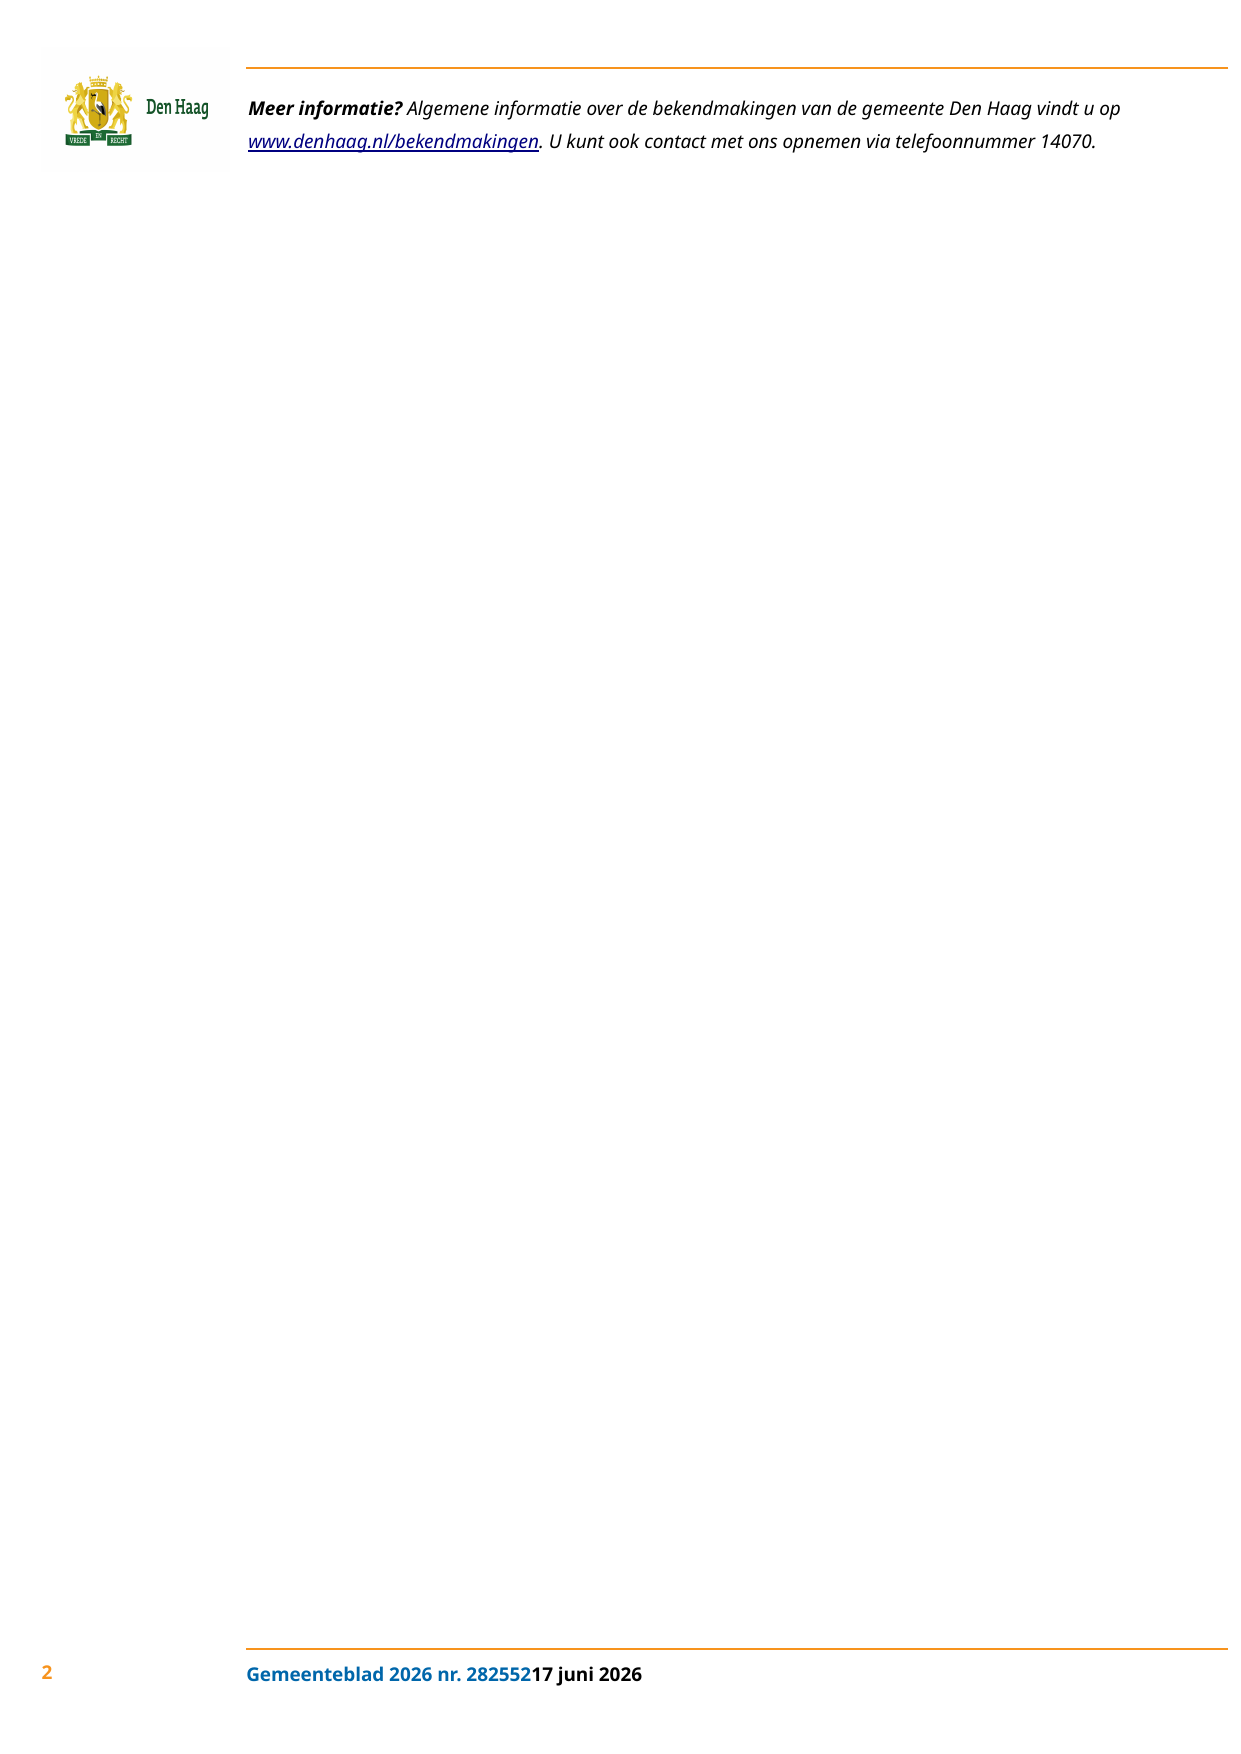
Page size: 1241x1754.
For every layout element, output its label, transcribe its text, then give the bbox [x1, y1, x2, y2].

text Meer informatie? Algemene informatie over de bekendmakingen van de gemeente Den Haag vindt u op www.denhaag.nl/bekendmakingen. U kunt ook contact met ons opnemen via telefoonnummer 14070. [248, 95, 1152, 154]
picture [41, 47, 231, 172]
